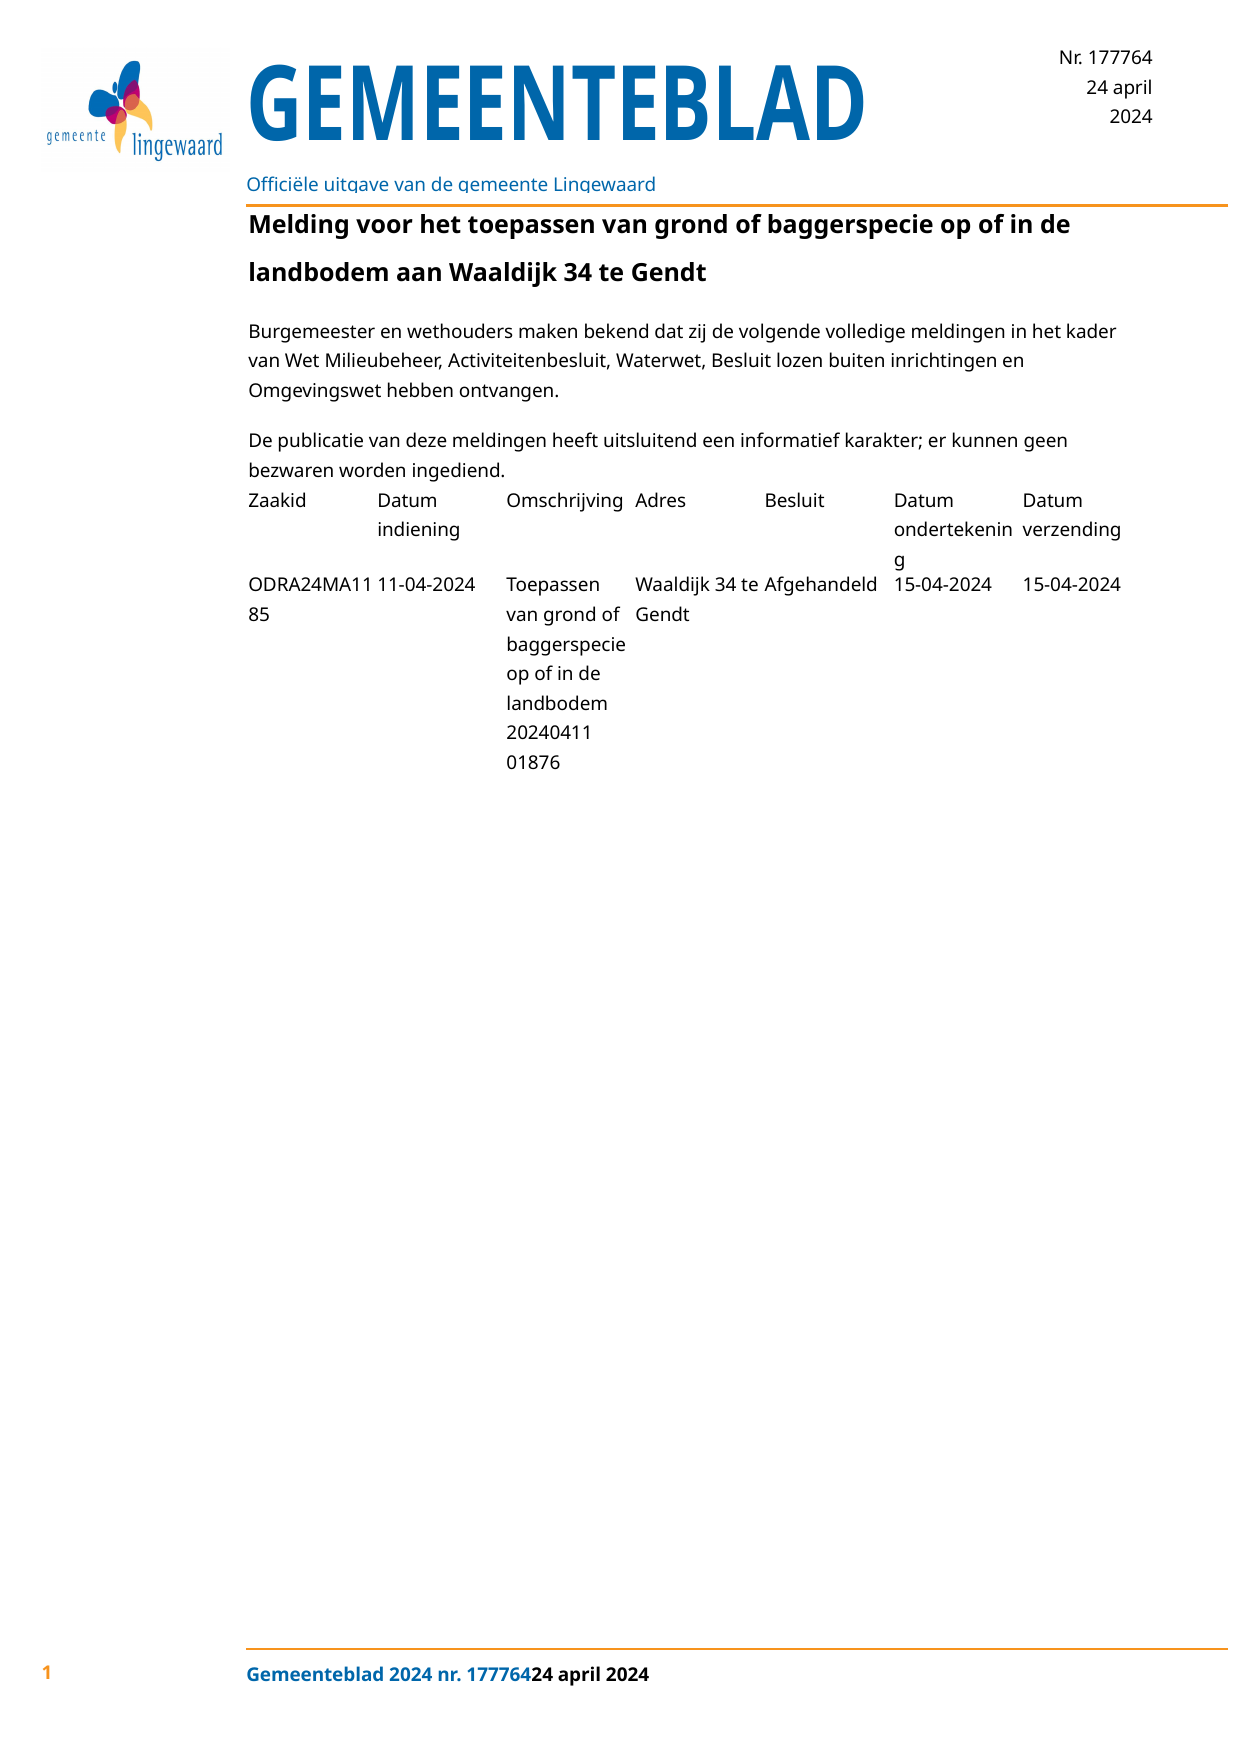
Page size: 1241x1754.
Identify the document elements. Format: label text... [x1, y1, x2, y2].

table_cell Waaldijk 34 te Gendt [635, 572, 764, 775]
text Burgemeester en wethouders maken bekend dat zij de volgende volledige meldingen in het kader van Wet Milieubeheer, Activiteitenbesluit, Waterwet, Besluit lozen buiten inrichtingen en Omgevingswet hebben ontvangen. [248, 318, 1152, 403]
table_cell Afgehandeld [764, 572, 893, 775]
table_header Besluit [764, 487, 893, 572]
picture [41, 47, 231, 172]
table_cell Toepassen van grond of baggerspecie op of in de landbodem 20240411 01876 [506, 572, 635, 775]
table_cell 11-04-2024 [377, 572, 506, 775]
table_header Zaakid [248, 487, 377, 572]
table_header Adres [635, 487, 764, 572]
table_header Datum indiening [377, 487, 506, 572]
table_cell 15-04-2024 [1023, 572, 1152, 775]
table_header Datum ondertekening [894, 487, 1022, 572]
table_cell ODRA24MA1185 [248, 572, 377, 775]
table_cell 15-04-2024 [894, 572, 1022, 775]
table_header Omschrijving [506, 487, 635, 572]
table_header Datum verzending [1023, 487, 1152, 572]
text Melding voor het toepassen van grond of baggerspecie op of in de landbodem aan Waaldijk 34 te Gendt [248, 207, 1152, 288]
text De publicatie van deze meldingen heeft uitsluitend een informatief karakter; er kunnen geen bezwaren worden ingediend. [248, 427, 1152, 483]
